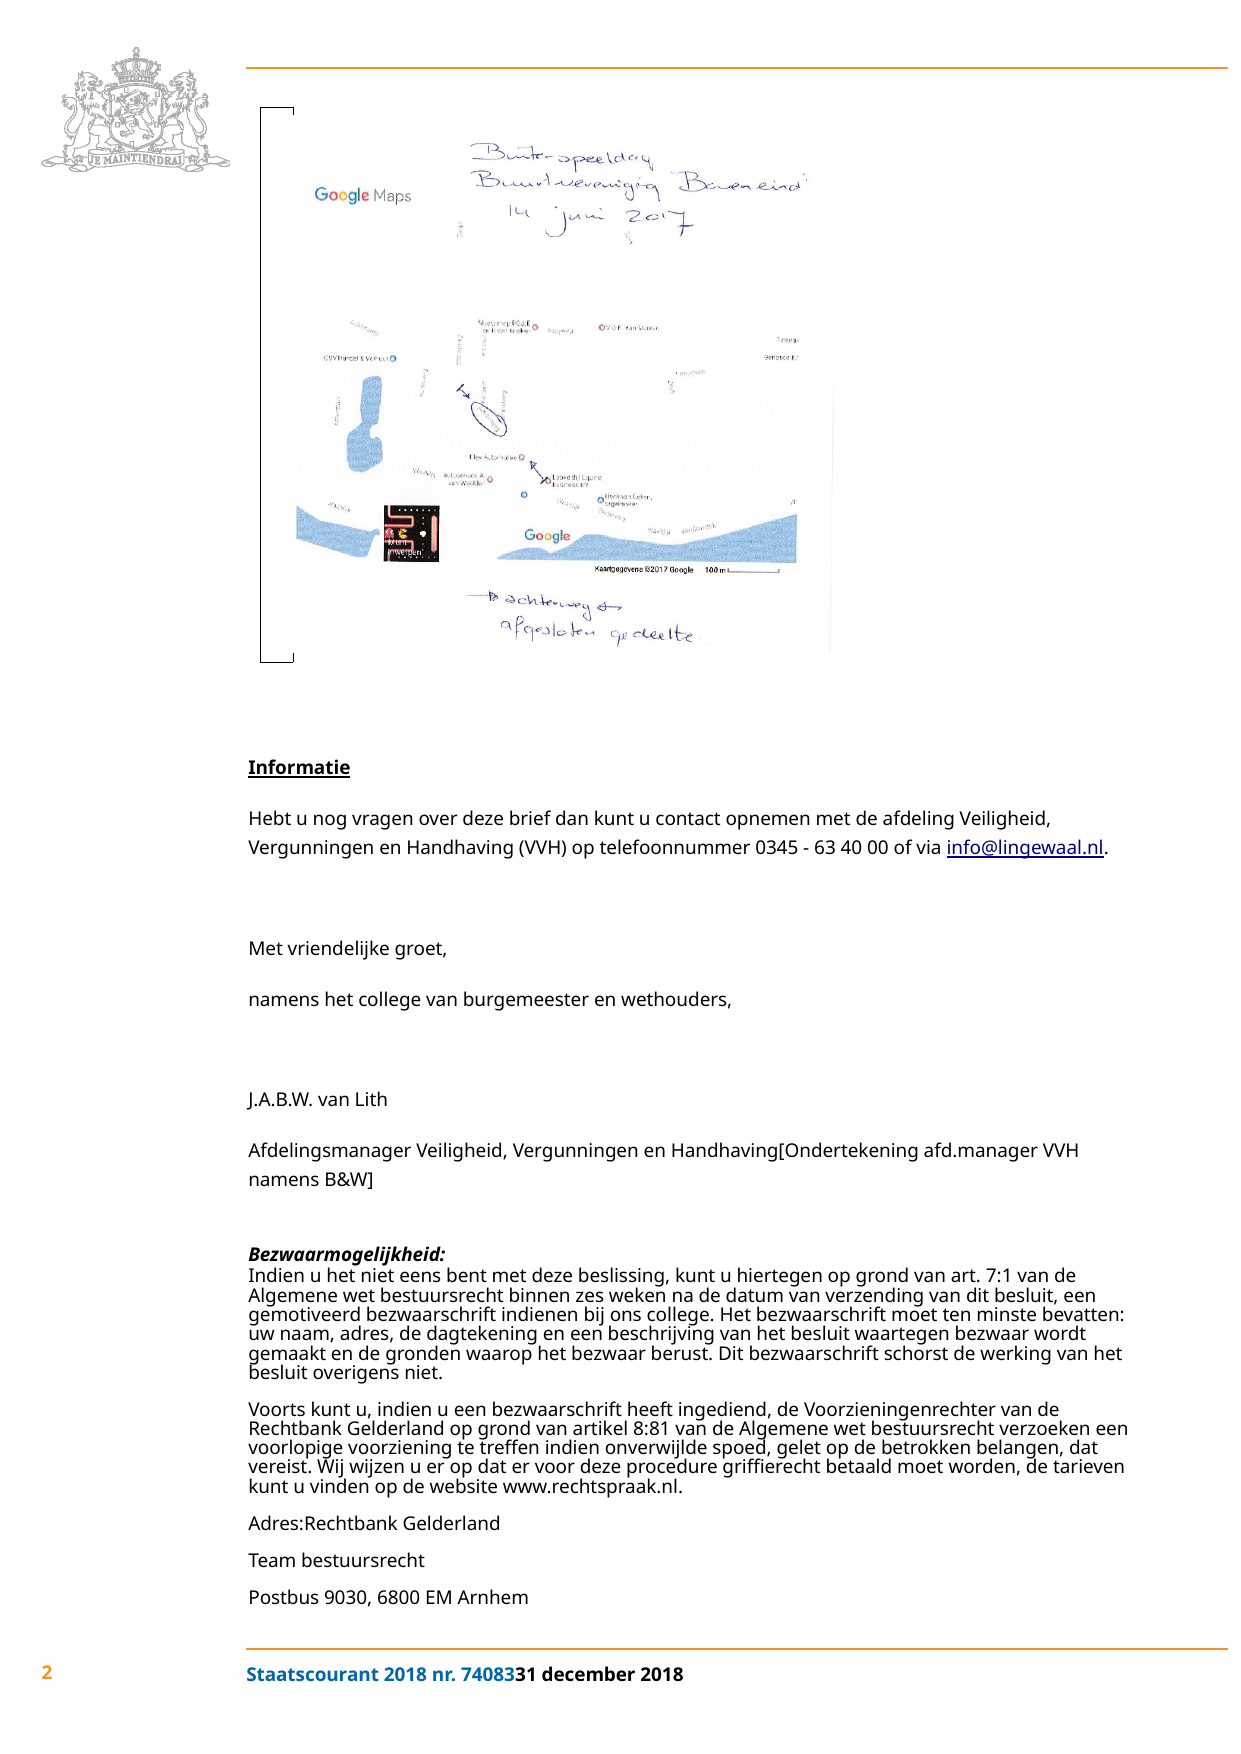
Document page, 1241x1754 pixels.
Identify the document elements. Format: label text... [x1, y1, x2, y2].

text Postbus 9030, 6800 EM Arnhem [248, 1589, 1152, 1608]
text Afdelingsmanager Veiligheid, Vergunningen en Handhaving[Ondertekening afd.manager VVH namens B&W] [248, 1137, 1152, 1192]
text Met vriendelijke groet, [248, 935, 1152, 961]
text Adres:Rechtbank Gelderland [248, 1515, 1152, 1534]
text namens het college van burgemeester en wethouders, [248, 986, 1152, 1012]
text J.A.B.W. van Lith [248, 1087, 1152, 1112]
text Hebt u nog vragen over deze brief dan kunt u contact opnemen met de afdeling Veiligheid, Vergunningen en Handhaving (VVH) op telefoonnummer 0345 - 63 40 00 of via info@lingewaal.nl. [248, 805, 1152, 860]
text Informatie [248, 754, 1152, 780]
picture [41, 47, 231, 172]
picture [268, 115, 860, 653]
text Bezwaarmogelijkheid: [248, 1242, 1152, 1267]
text Voorts kunt u, indien u een bezwaarschrift heeft ingediend, de Voorzieningenrechter van de Rechtbank Gelderland op grond van artikel 8:81 van de Algemene wet bestuursrecht verzoeken een voorlopige voorziening te treffen indien onverwijlde spoed, gelet op de betrokken belangen, dat vereist. Wij wijzen u er op dat er voor deze procedure griffierecht betaald moet worden, de tarieven kunt u vinden op de website www.rechtspraak.nl. [248, 1401, 1152, 1497]
text Indien u het niet eens bent met deze beslissing, kunt u hiertegen op grond van art. 7:1 van de Algemene wet bestuursrecht binnen zes weken na de datum van verzending van dit besluit, een gemotiveerd bezwaarschrift indienen bij ons college. Het bezwaarschrift moet ten minste bevatten: uw naam, adres, de dagtekening en een beschrijving van het besluit waartegen bezwaar wordt gemaakt en de gronden waarop het bezwaar berust. Dit bezwaarschrift schorst de werking van het besluit overigens niet. [248, 1267, 1152, 1383]
text Team bestuursrecht [248, 1552, 1152, 1571]
